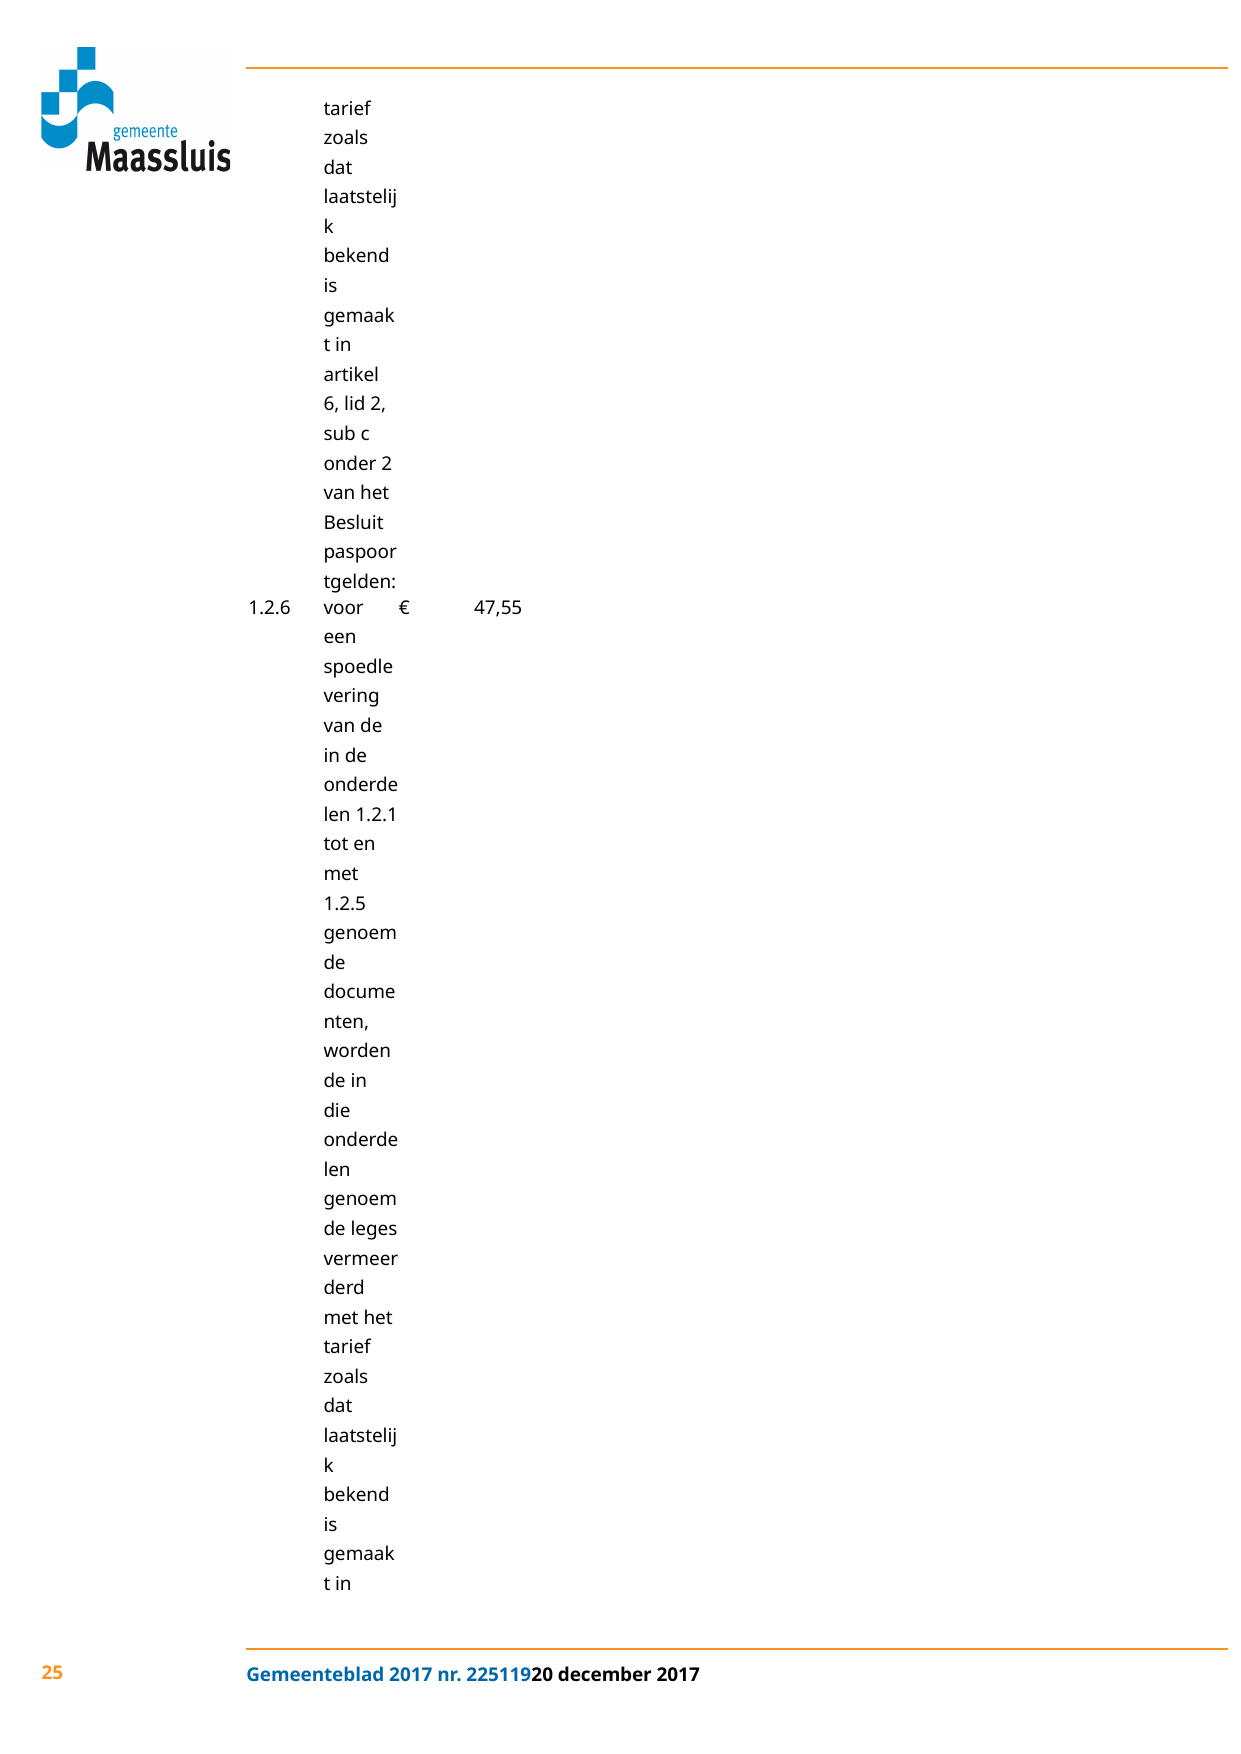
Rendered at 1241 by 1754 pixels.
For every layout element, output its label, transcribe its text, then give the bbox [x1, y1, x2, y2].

picture [41, 47, 231, 172]
table_cell voor een spoedlevering van de in de onderdelen 1.2.1 tot en met 1.2.5 genoemde documenten, worden de in die onderdelen genoemde leges vermeerderd met het tarief zoals dat laatstelijk bekend is gemaakt in [323, 594, 398, 1596]
table_cell [474, 95, 549, 594]
picture [41, 47, 77, 92]
table_cell € [399, 594, 474, 1596]
table_cell 47,55 [474, 594, 549, 1596]
table_cell [399, 95, 474, 594]
table_cell tarief zoals dat laatstelijk bekend is gemaakt in artikel 6, lid 2, sub c onder 2 van het Besluit paspoortgelden: [323, 95, 398, 594]
table_cell 1.2.6 [248, 594, 323, 1596]
table_cell [248, 95, 323, 594]
